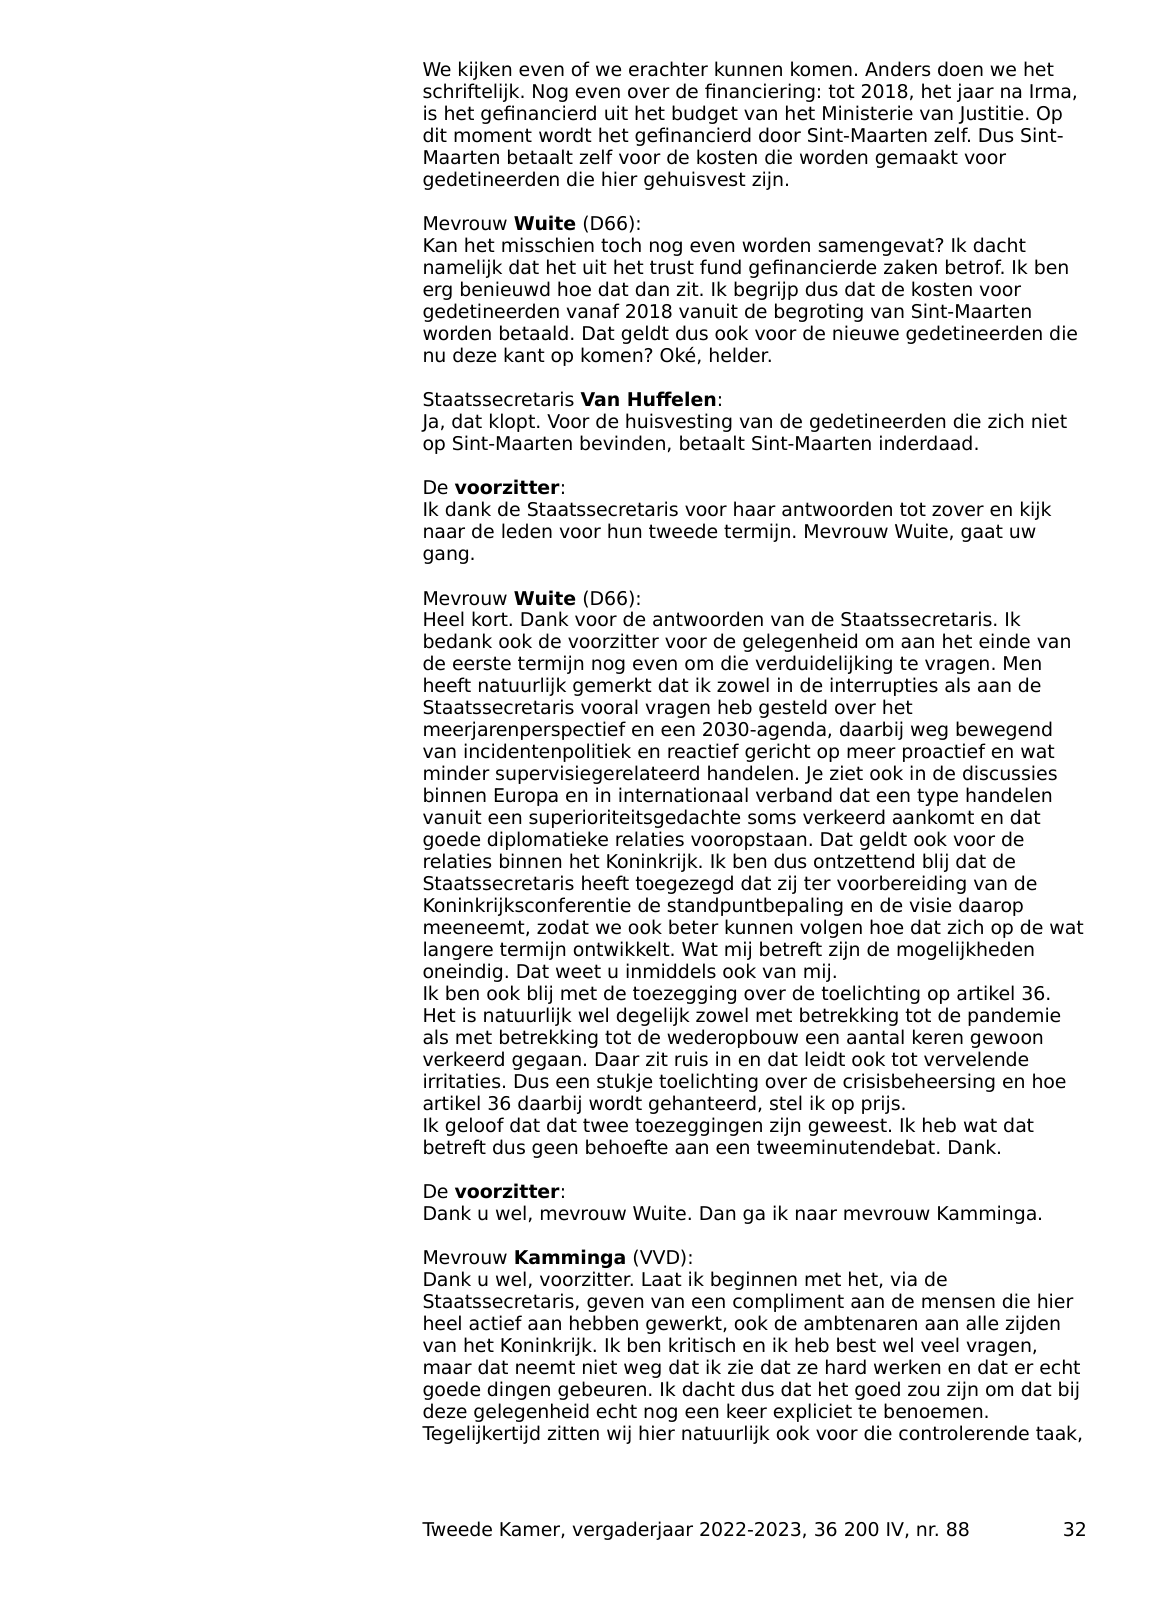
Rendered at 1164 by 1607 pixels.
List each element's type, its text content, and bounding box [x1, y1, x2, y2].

text Ik dank de Staatssecretaris voor haar antwoorden tot zover en kijk naar de leden voor hun tweede termijn. Mevrouw Wuite, gaat uw gang. [422, 499, 1087, 565]
text De voorzitter: [422, 477, 1087, 499]
text Dank u wel, voorzitter. Laat ik beginnen met het, via de Staatssecretaris, geven van een compliment aan de mensen die hier heel actief aan hebben gewerkt, ook de ambtenaren aan alle zijden van het Koninkrijk. Ik ben kritisch en ik heb best wel veel vragen, maar dat neemt niet weg dat ik zie dat ze hard werken en dat er echt goede dingen gebeuren. Ik dacht dus dat het goed zou zijn om dat bij deze gelegenheid echt nog een keer expliciet te benoemen. Tegelijkertijd zitten wij hier natuurlijk ook voor die controlerende taak, [422, 1269, 1087, 1445]
text Mevrouw Wuite (D66): [422, 587, 1087, 609]
text Ja, dat klopt. Voor de huisvesting van de gedetineerden die zich niet op Sint-Maarten bevinden, betaalt Sint-Maarten inderdaad. [422, 411, 1087, 455]
text Heel kort. Dank voor de antwoorden van de Staatssecretaris. Ik bedank ook de voorzitter voor de gelegenheid om aan het einde van de eerste termijn nog even om die verduidelijking te vragen. Men heeft natuurlijk gemerkt dat ik zowel in de interrupties als aan de Staatssecretaris vooral vragen heb gesteld over het meerjarenperspectief en een 2030-agenda, daarbij weg bewegend van incidentenpolitiek en reactief gericht op meer proactief en wat minder supervisiegerelateerd handelen. Je ziet ook in de discussies binnen Europa en in internationaal verband dat een type handelen vanuit een superioriteitsgedachte soms verkeerd aankomt en dat goede diplomatieke relaties vooropstaan. Dat geldt ook voor de relaties binnen het Koninkrijk. Ik ben dus ontzettend blij dat de Staatssecretaris heeft toegezegd dat zij ter voorbereiding van de Koninkrijksconferentie de standpuntbepaling en de visie daarop meeneemt, zodat we ook beter kunnen volgen hoe dat zich op de wat langere termijn ontwikkelt. Wat mij betreft zijn de mogelijkheden oneindig. Dat weet u inmiddels ook van mij. [422, 609, 1087, 983]
text Dank u wel, mevrouw Wuite. Dan ga ik naar mevrouw Kamminga. [422, 1203, 1087, 1225]
text Mevrouw Wuite (D66): [422, 213, 1087, 235]
text Ik ben ook blij met de toezegging over de toelichting op artikel 36. Het is natuurlijk wel degelijk zowel met betrekking tot de pandemie als met betrekking tot de wederopbouw een aantal keren gewoon verkeerd gegaan. Daar zit ruis in en dat leidt ook tot vervelende irritaties. Dus een stukje toelichting over de crisisbeheersing en hoe artikel 36 daarbij wordt gehanteerd, stel ik op prijs. [422, 983, 1087, 1115]
text We kijken even of we erachter kunnen komen. Anders doen we het schriftelijk. Nog even over de financiering: tot 2018, het jaar na Irma, is het gefinancierd uit het budget van het Ministerie van Justitie. Op dit moment wordt het gefinancierd door Sint-Maarten zelf. Dus Sint-Maarten betaalt zelf voor de kosten die worden gemaakt voor gedetineerden die hier gehuisvest zijn. [422, 59, 1087, 191]
text Kan het misschien toch nog even worden samengevat? Ik dacht namelijk dat het uit het trust fund gefinancierde zaken betrof. Ik ben erg benieuwd hoe dat dan zit. Ik begrijp dus dat de kosten voor gedetineerden vanaf 2018 vanuit de begroting van Sint-Maarten worden betaald. Dat geldt dus ook voor de nieuwe gedetineerden die nu deze kant op komen? Oké, helder. [422, 235, 1087, 367]
text De voorzitter: [422, 1181, 1087, 1203]
text Staatssecretaris Van Huffelen: [422, 389, 1087, 411]
text Ik geloof dat dat twee toezeggingen zijn geweest. Ik heb wat dat betreft dus geen behoefte aan een tweeminutendebat. Dank. [422, 1115, 1087, 1159]
text Mevrouw Kamminga (VVD): [422, 1247, 1087, 1269]
